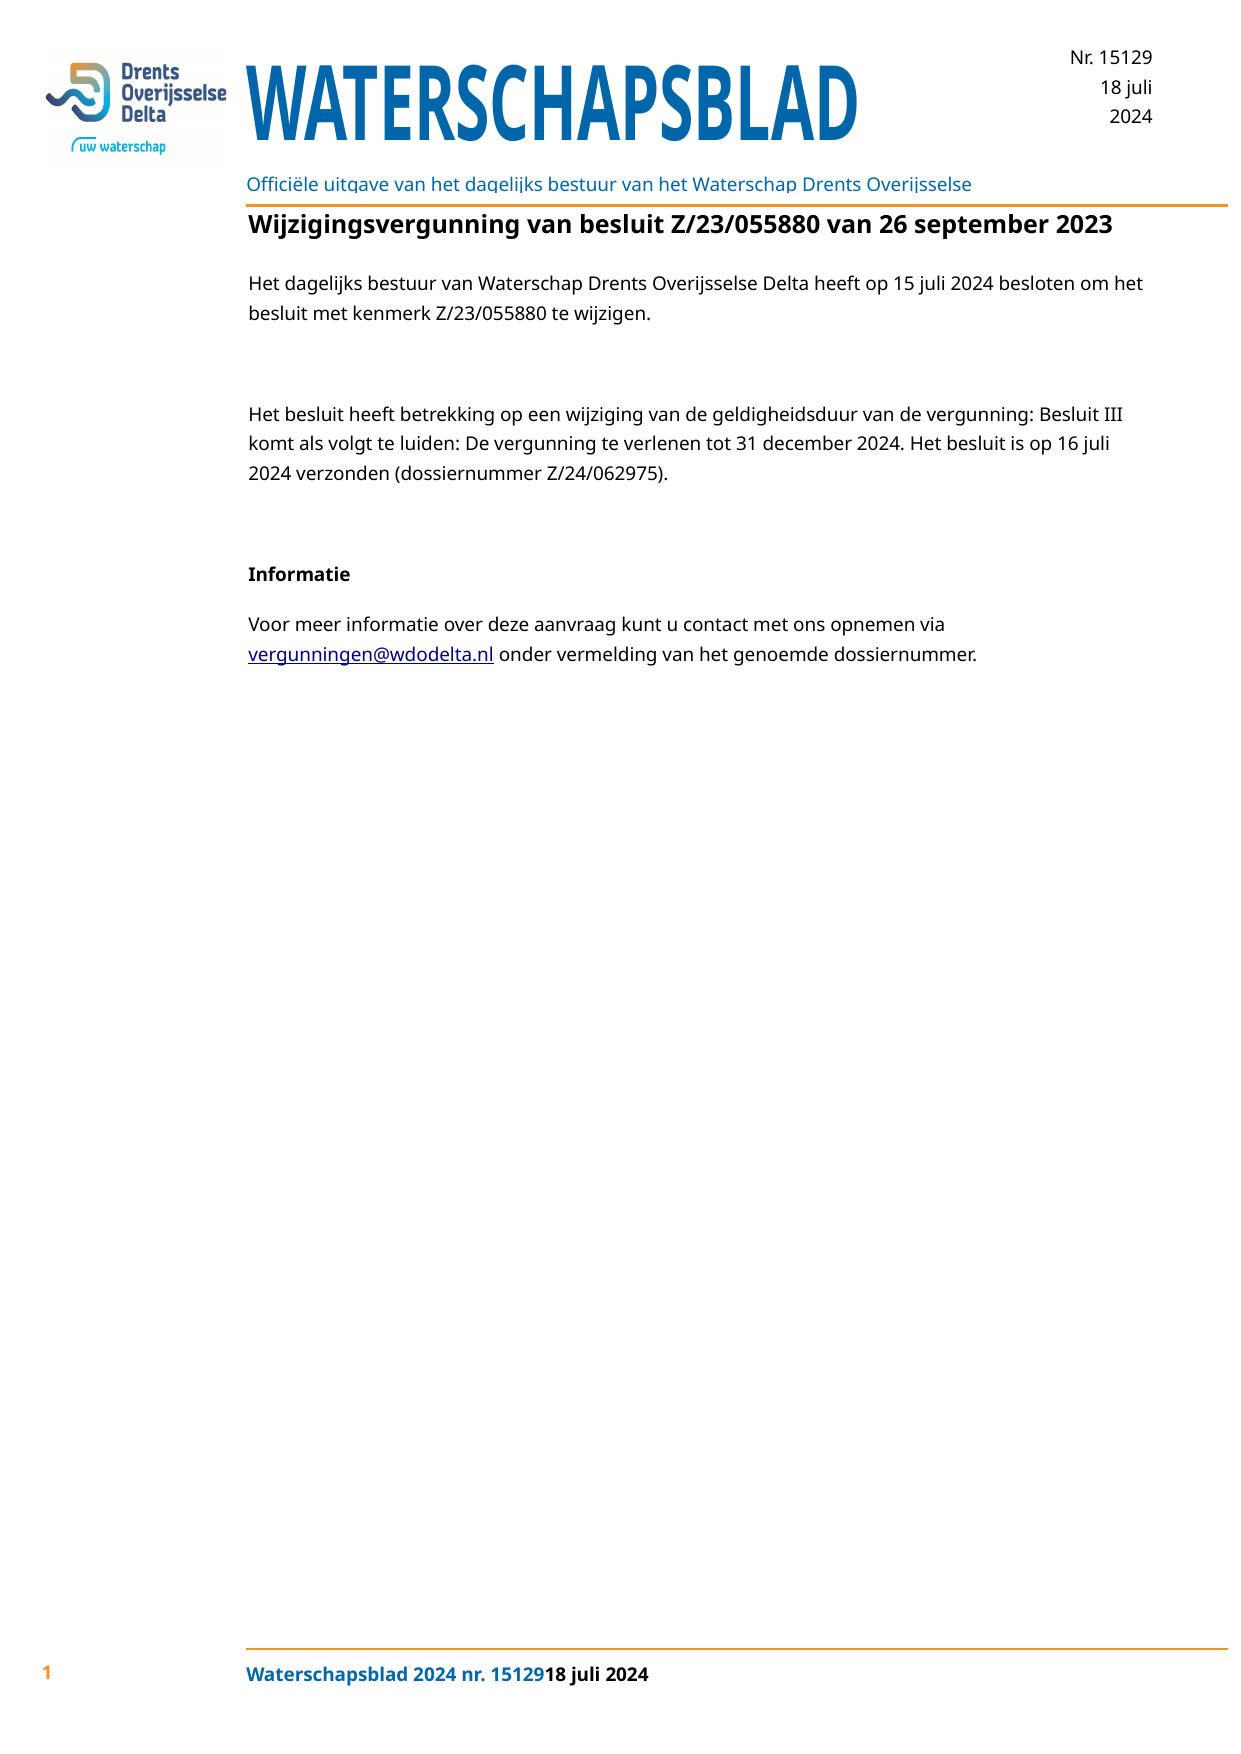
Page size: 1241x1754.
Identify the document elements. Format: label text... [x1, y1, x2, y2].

text Informatie [248, 561, 1152, 586]
picture [41, 47, 231, 172]
text Het besluit heeft betrekking op een wijziging van de geldigheidsduur van de vergunning: Besluit III komt als volgt te luiden: De vergunning te verlenen tot 31 december 2024. Het besluit is op 16 juli 2024 verzonden (dossiernummer Z/24/062975). [248, 401, 1152, 486]
text Wijzigingsvergunning van besluit Z/23/055880 van 26 september 2023 [248, 207, 1152, 241]
text Het dagelijks bestuur van Waterschap Drents Overijsselse Delta heeft op 15 juli 2024 besloten om het besluit met kenmerk Z/23/055880 te wijzigen. [248, 270, 1152, 326]
text Voor meer informatie over deze aanvraag kunt u contact met ons opnemen via vergunningen@wdodelta.nl onder vermelding van het genoemde dossiernummer. [248, 611, 1152, 666]
